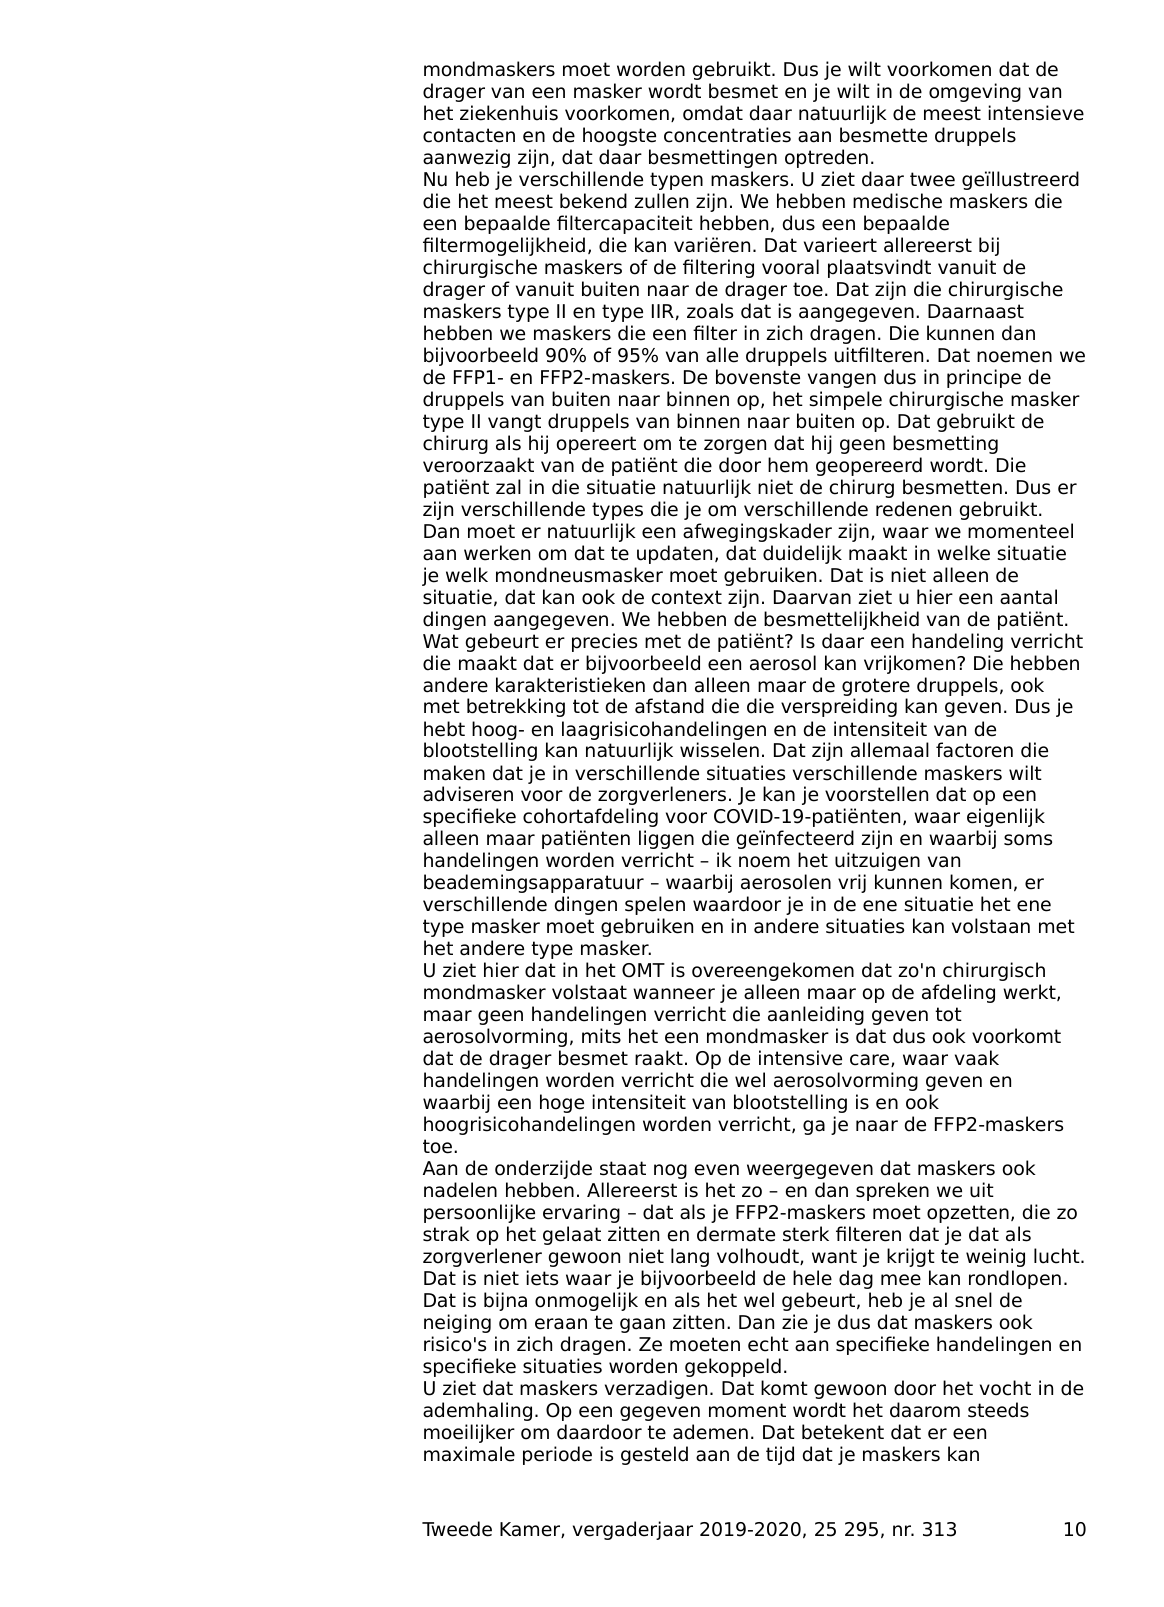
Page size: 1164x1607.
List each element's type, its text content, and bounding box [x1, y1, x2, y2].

text U ziet dat maskers verzadigen. Dat komt gewoon door het vocht in de ademhaling. Op een gegeven moment wordt het daarom steeds moeilijker om daardoor te ademen. Dat betekent dat er een maximale periode is gesteld aan de tijd dat je maskers kan [422, 1378, 1087, 1466]
text U ziet hier dat in het OMT is overeengekomen dat zo'n chirurgisch mondmasker volstaat wanneer je alleen maar op de afdeling werkt, maar geen handelingen verricht die aanleiding geven tot aerosolvorming, mits het een mondmasker is dat dus ook voorkomt dat de drager besmet raakt. Op de intensive care, waar vaak handelingen worden verricht die wel aerosolvorming geven en waarbij een hoge intensiteit van blootstelling is en ook hoogrisicohandelingen worden verricht, ga je naar de FFP2-maskers toe. [422, 960, 1087, 1158]
text Dan moet er natuurlijk een afwegingskader zijn, waar we momenteel aan werken om dat te updaten, dat duidelijk maakt in welke situatie je welk mondneusmasker moet gebruiken. Dat is niet alleen de situatie, dat kan ook de context zijn. Daarvan ziet u hier een aantal dingen aangegeven. We hebben de besmettelijkheid van de patiënt. Wat gebeurt er precies met de patiënt? Is daar een handeling verricht die maakt dat er bijvoorbeeld een aerosol kan vrijkomen? Die hebben andere karakteristieken dan alleen maar de grotere druppels, ook met betrekking tot de afstand die die verspreiding kan geven. Dus je hebt hoog- en laagrisicohandelingen en de intensiteit van de blootstelling kan natuurlijk wisselen. Dat zijn allemaal factoren die maken dat je in verschillende situaties verschillende maskers wilt adviseren voor de zorgverleners. Je kan je voorstellen dat op een specifieke cohortafdeling voor COVID-19-patiënten, waar eigenlijk alleen maar patiënten liggen die geïnfecteerd zijn en waarbij soms handelingen worden verricht – ik noem het uitzuigen van beademingsapparatuur – waarbij aerosolen vrij kunnen komen, er verschillende dingen spelen waardoor je in de ene situatie het ene type masker moet gebruiken en in andere situaties kan volstaan met het andere type masker. [422, 521, 1087, 960]
text Nu heb je verschillende typen maskers. U ziet daar twee geïllustreerd die het meest bekend zullen zijn. We hebben medische maskers die een bepaalde filtercapaciteit hebben, dus een bepaalde filtermogelijkheid, die kan variëren. Dat varieert allereerst bij chirurgische maskers of de filtering vooral plaatsvindt vanuit de drager of vanuit buiten naar de drager toe. Dat zijn die chirurgische maskers type II en type IIR, zoals dat is aangegeven. Daarnaast hebben we maskers die een filter in zich dragen. Die kunnen dan bijvoorbeeld 90% of 95% van alle druppels uitfilteren. Dat noemen we de FFP1- en FFP2-maskers. De bovenste vangen dus in principe de druppels van buiten naar binnen op, het simpele chirurgische masker type II vangt druppels van binnen naar buiten op. Dat gebruikt de chirurg als hij opereert om te zorgen dat hij geen besmetting veroorzaakt van de patiënt die door hem geopereerd wordt. Die patiënt zal in die situatie natuurlijk niet de chirurg besmetten. Dus er zijn verschillende types die je om verschillende redenen gebruikt. [422, 169, 1087, 521]
text Aan de onderzijde staat nog even weergegeven dat maskers ook nadelen hebben. Allereerst is het zo – en dan spreken we uit persoonlijke ervaring – dat als je FFP2-maskers moet opzetten, die zo strak op het gelaat zitten en dermate sterk filteren dat je dat als zorgverlener gewoon niet lang volhoudt, want je krijgt te weinig lucht. Dat is niet iets waar je bijvoorbeeld de hele dag mee kan rondlopen. Dat is bijna onmogelijk en als het wel gebeurt, heb je al snel de neiging om eraan te gaan zitten. Dan zie je dus dat maskers ook risico's in zich dragen. Ze moeten echt aan specifieke handelingen en specifieke situaties worden gekoppeld. [422, 1158, 1087, 1378]
text mondmaskers moet worden gebruikt. Dus je wilt voorkomen dat de drager van een masker wordt besmet en je wilt in de omgeving van het ziekenhuis voorkomen, omdat daar natuurlijk de meest intensieve contacten en de hoogste concentraties aan besmette druppels aanwezig zijn, dat daar besmettingen optreden. [422, 59, 1087, 169]
